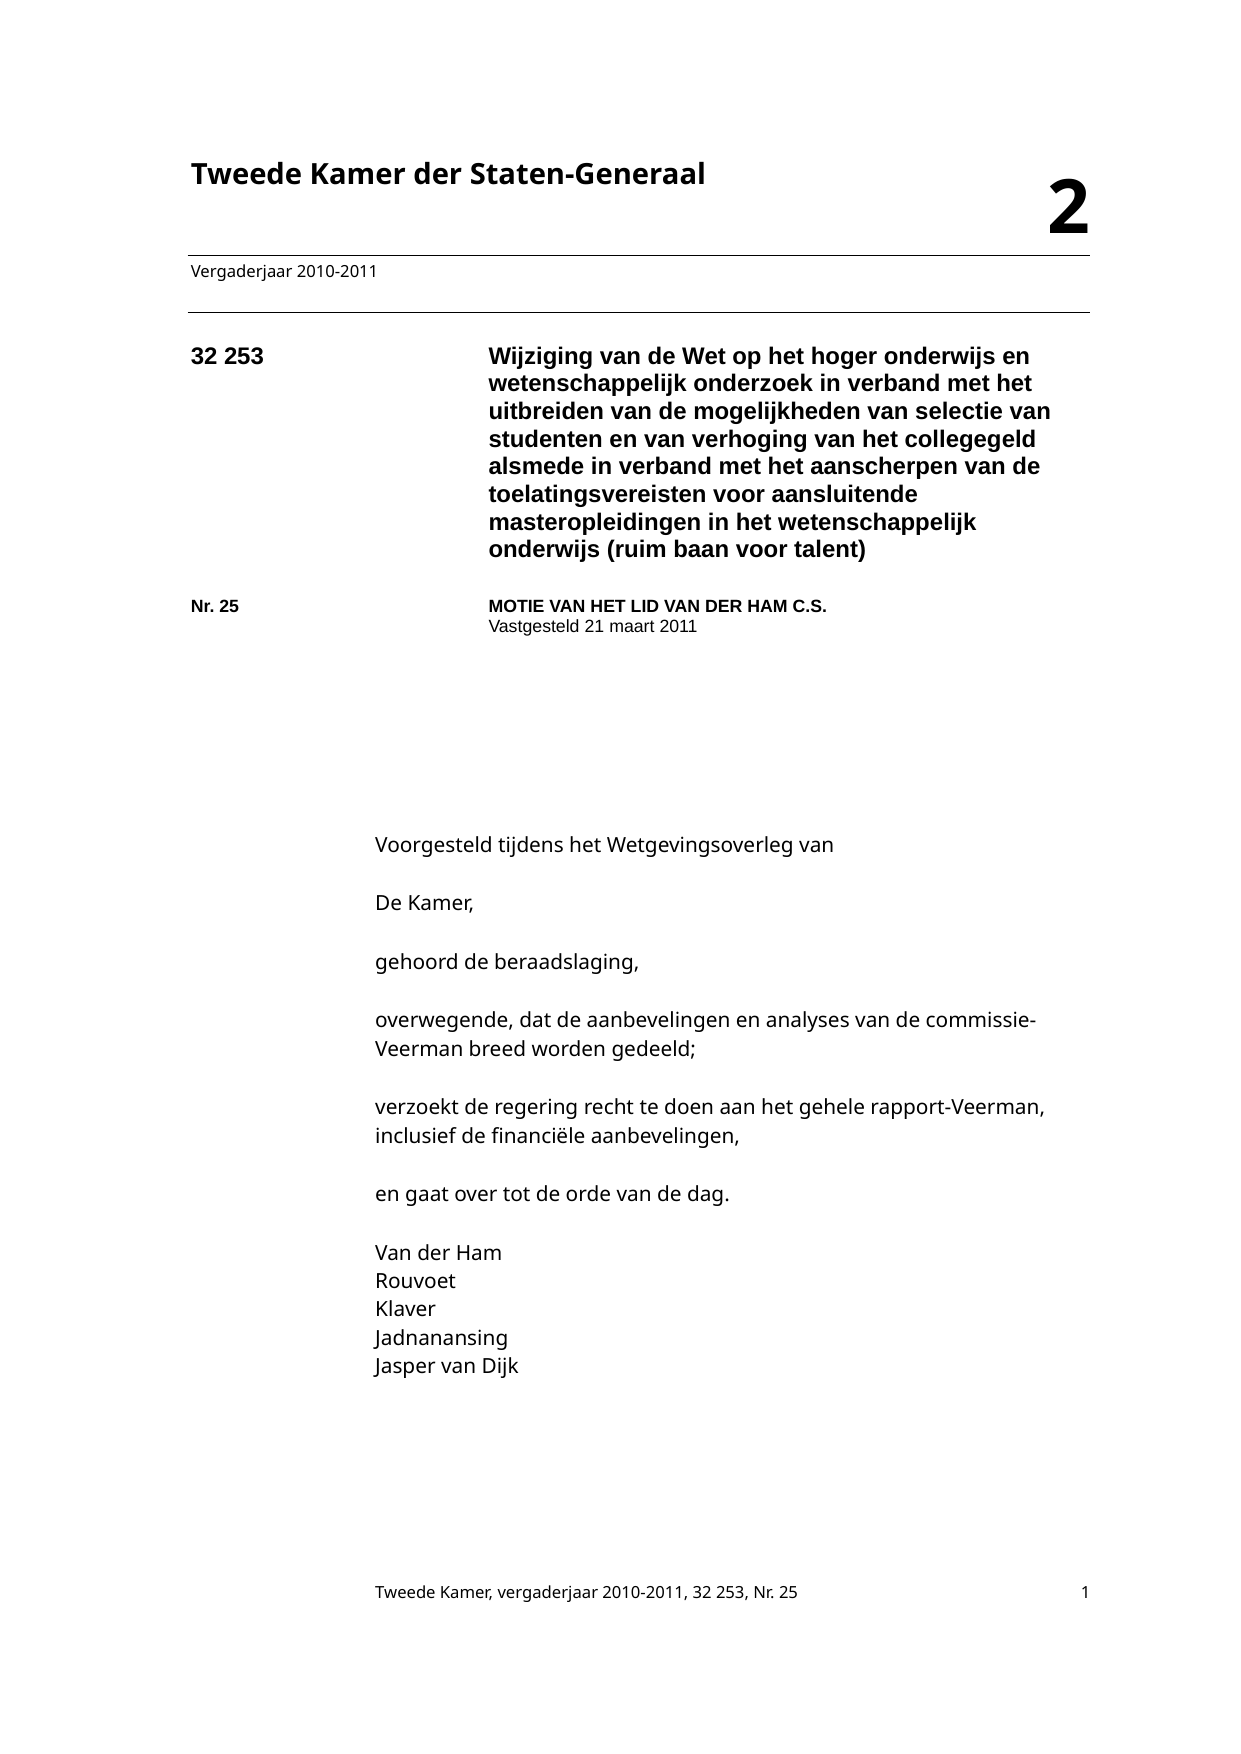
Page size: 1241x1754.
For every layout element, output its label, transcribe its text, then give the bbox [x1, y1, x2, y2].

table_header Tweede Kamer der Staten-Generaal [188, 150, 909, 255]
table_cell Nr. 25 [188, 593, 485, 712]
text gehoord de beraadslaging, [375, 947, 1090, 975]
table_cell MOTIE VAN HET LID VAN DER HAM C.S. Vastgesteld 21 maart 2011 [485, 593, 1090, 712]
text verzoekt de regering recht te doen aan het gehele rapport-Veerman, inclusief de financiële aanbevelingen, [375, 1092, 1090, 1149]
text De Kamer, [375, 888, 1090, 917]
text Jadnanansing [375, 1323, 1090, 1351]
text Van der Ham [375, 1238, 1090, 1266]
table_cell [188, 313, 485, 339]
text Voorgesteld tijdens het Wetgevingsoverleg van [375, 830, 1090, 858]
text en gaat over tot de orde van de dag. [375, 1179, 1090, 1208]
text Rouvoet [375, 1266, 1090, 1294]
table_cell [485, 313, 1090, 339]
table_cell 32 253 [188, 339, 485, 593]
table_header 2 [910, 150, 1090, 255]
table_cell Wijziging van de Wet op het hoger onderwijs en wetenschappelijk onderzoek in verband met het uitbreiden van de mogelijkheden van selectie van studenten en van verhoging van het collegegeld alsmede in verband met het aanscherpen van de toelatingsvereisten voor aansluitende masteropleidingen in het wetenschappelijk onderwijs (ruim baan voor talent) [485, 339, 1090, 593]
text overwegende, dat de aanbevelingen en analyses van de commissie-Veerman breed worden gedeeld; [375, 1005, 1090, 1062]
table_cell [485, 256, 1090, 312]
text Klaver [375, 1294, 1090, 1323]
table_cell Vergaderjaar 2010-2011 [188, 256, 485, 312]
text Jasper van Dijk [375, 1351, 1090, 1380]
